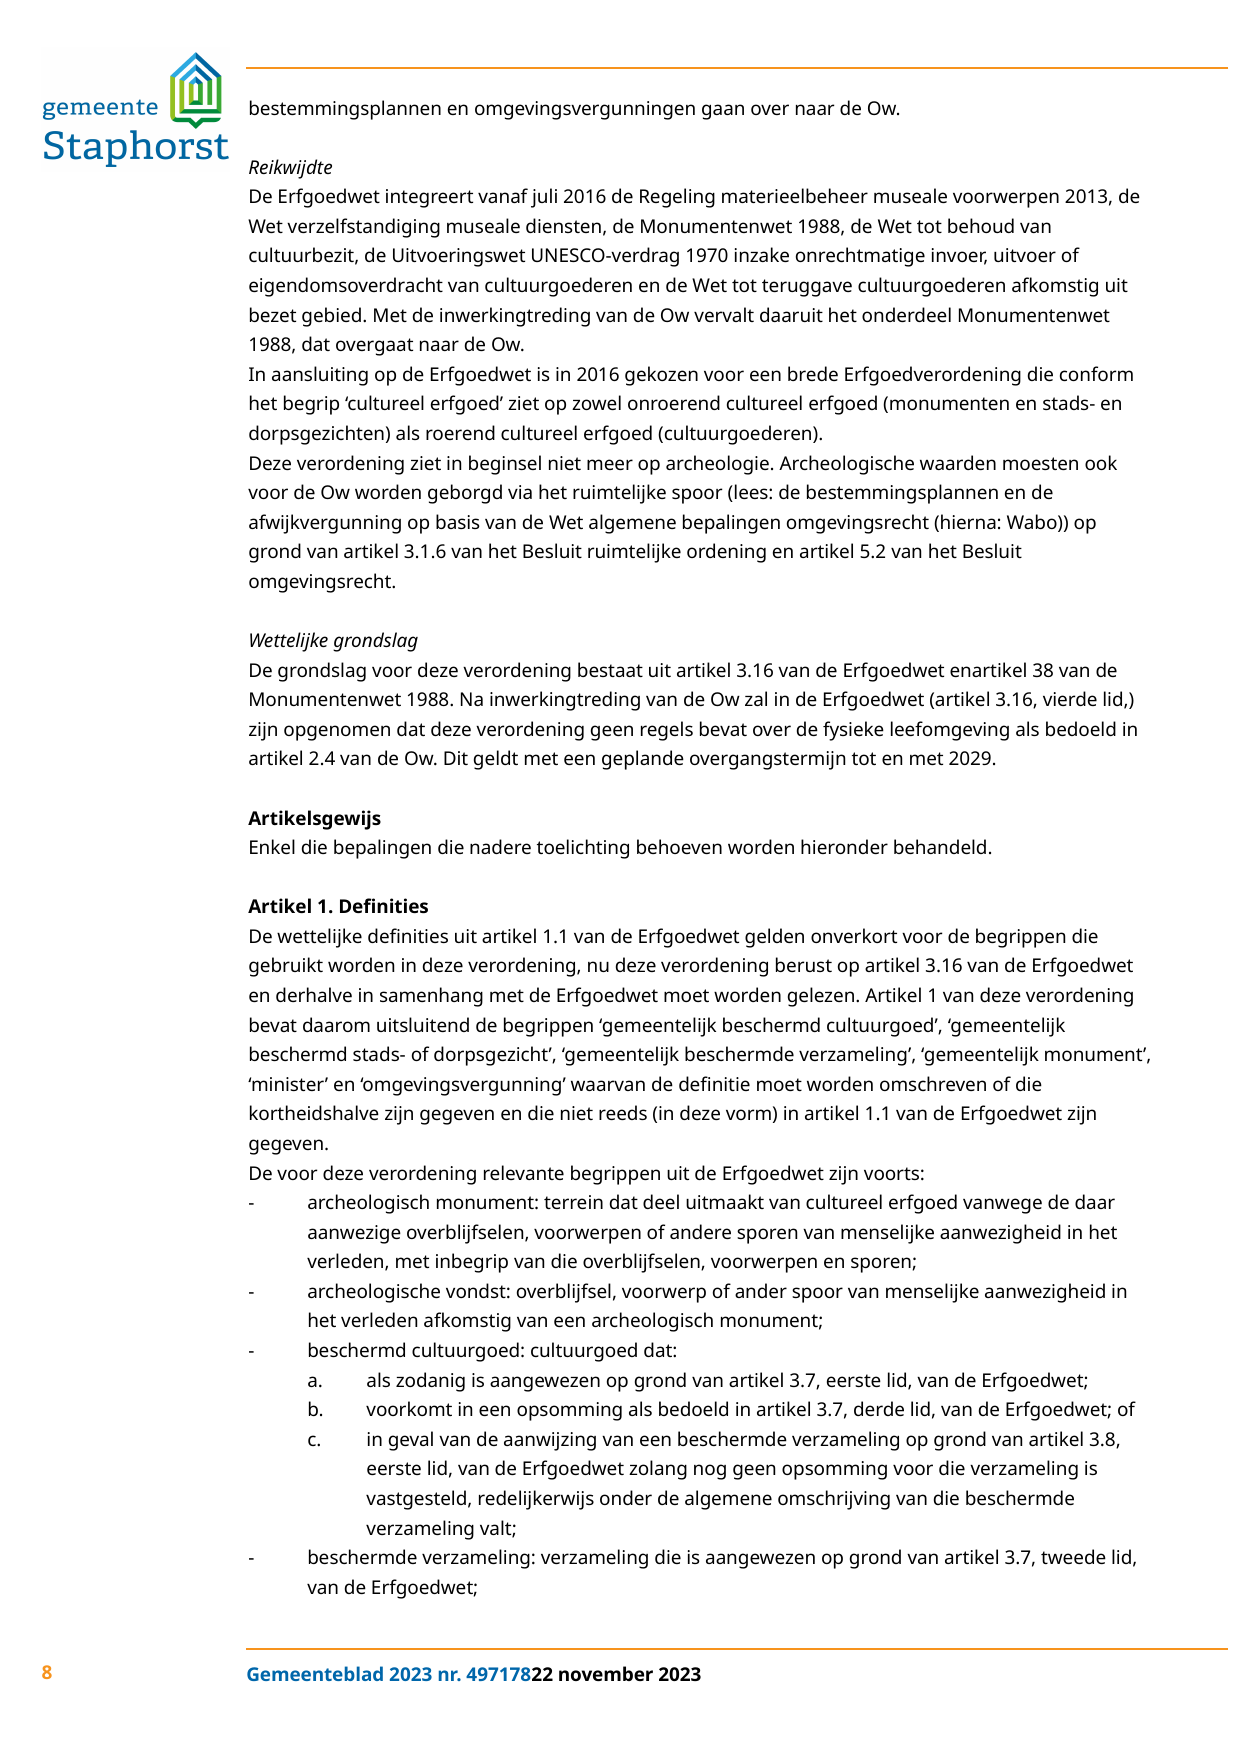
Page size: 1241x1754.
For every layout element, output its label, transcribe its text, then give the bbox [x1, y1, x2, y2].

list archeologisch monument: terrein dat deel uitmaakt van cultureel erfgoed vanwege de daar aanwezige overblijfselen, voorwerpen of andere sporen van menselijke aanwezigheid in het verleden, met inbegrip van die overblijfselen, voorwerpen en sporen; [248, 1189, 1152, 1274]
text Reikwijdte [248, 154, 1152, 180]
text In aansluiting op de Erfgoedwet is in 2016 gekozen voor een brede Erfgoedverordening die conform het begrip ‘cultureel erfgoed’ ziet op zowel onroerend cultureel erfgoed (monumenten en stads- en dorpsgezichten) als roerend cultureel erfgoed (cultuurgoederen). [248, 361, 1152, 446]
text bestemmingsplannen en omgevingsvergunningen gaan over naar de Ow. [248, 95, 1152, 121]
text Artikelsgewijs [248, 805, 1152, 831]
list als zodanig is aangewezen op grond van artikel 3.7, eerste lid, van de Erfgoedwet; [307, 1367, 1152, 1393]
text Enkel die bepalingen die nadere toelichting behoeven worden hieronder behandeld. [248, 834, 1152, 860]
list in geval van de aanwijzing van een beschermde verzameling op grond van artikel 3.8, eerste lid, van de Erfgoedwet zolang nog geen opsomming voor die verzameling is vastgesteld, redelijkerwijs onder de algemene omschrijving van die beschermde verzameling valt; [307, 1426, 1152, 1541]
list beschermde verzameling: verzameling die is aangewezen op grond van artikel 3.7, tweede lid, van de Erfgoedwet; [248, 1544, 1152, 1600]
text Deze verordening ziet in beginsel niet meer op archeologie. Archeologische waarden moesten ook voor de Ow worden geborgd via het ruimtelijke spoor (lees: de bestemmingsplannen en de afwijkvergunning op basis van de Wet algemene bepalingen omgevingsrecht (hierna: Wabo)) op grond van artikel 3.1.6 van het Besluit ruimtelijke ordening en artikel 5.2 van het Besluit omgevingsrecht. [248, 450, 1152, 594]
text De grondslag voor deze verordening bestaat uit artikel 3.16 van de Erfgoedwet enartikel 38 van de Monumentenwet 1988. Na inwerkingtreding van de Ow zal in de Erfgoedwet (artikel 3.16, vierde lid,) zijn opgenomen dat deze verordening geen regels bevat over de fysieke leefomgeving als bedoeld in artikel 2.4 van de Ow. Dit geldt met een geplande overgangstermijn tot en met 2029. [248, 657, 1152, 771]
text De Erfgoedwet integreert vanaf juli 2016 de Regeling materieelbeheer museale voorwerpen 2013, de Wet verzelfstandiging museale diensten, de Monumentenwet 1988, de Wet tot behoud van cultuurbezit, de Uitvoeringswet UNESCO-verdrag 1970 inzake onrechtmatige invoer, uitvoer of eigendomsoverdracht van cultuurgoederen en de Wet tot teruggave cultuurgoederen afkomstig uit bezet gebied. Met de inwerkingtreding van de Ow vervalt daaruit het onderdeel Monumentenwet 1988, dat overgaat naar de Ow. [248, 183, 1152, 357]
text De wettelijke definities uit artikel 1.1 van de Erfgoedwet gelden onverkort voor de begrippen die gebruikt worden in deze verordening, nu deze verordening berust op artikel 3.16 van de Erfgoedwet en derhalve in samenhang met de Erfgoedwet moet worden gelezen. Artikel 1 van deze verordening bevat daarom uitsluitend de begrippen ‘gemeentelijk beschermd cultuurgoed’, ‘gemeentelijk beschermd stads- of dorpsgezicht’, ‘gemeentelijk beschermde verzameling’, ‘gemeentelijk monument’, ‘minister’ en ‘omgevingsvergunning’ waarvan de definitie moet worden omschreven of die kortheidshalve zijn gegeven en die niet reeds (in deze vorm) in artikel 1.1 van de Erfgoedwet zijn gegeven. [248, 923, 1152, 1156]
list voorkomt in een opsomming als bedoeld in artikel 3.7, derde lid, van de Erfgoedwet; of [307, 1396, 1152, 1422]
text Artikel 1. Definities [248, 893, 1152, 919]
list archeologische vondst: overblijfsel, voorwerp of ander spoor van menselijke aanwezigheid in het verleden afkomstig van een archeologisch monument; [248, 1278, 1152, 1333]
picture [41, 47, 231, 172]
text Wettelijke grondslag [248, 627, 1152, 653]
list beschermd cultuurgoed: cultuurgoed dat: [248, 1337, 1152, 1363]
text De voor deze verordening relevante begrippen uit de Erfgoedwet zijn voorts: [248, 1160, 1152, 1186]
